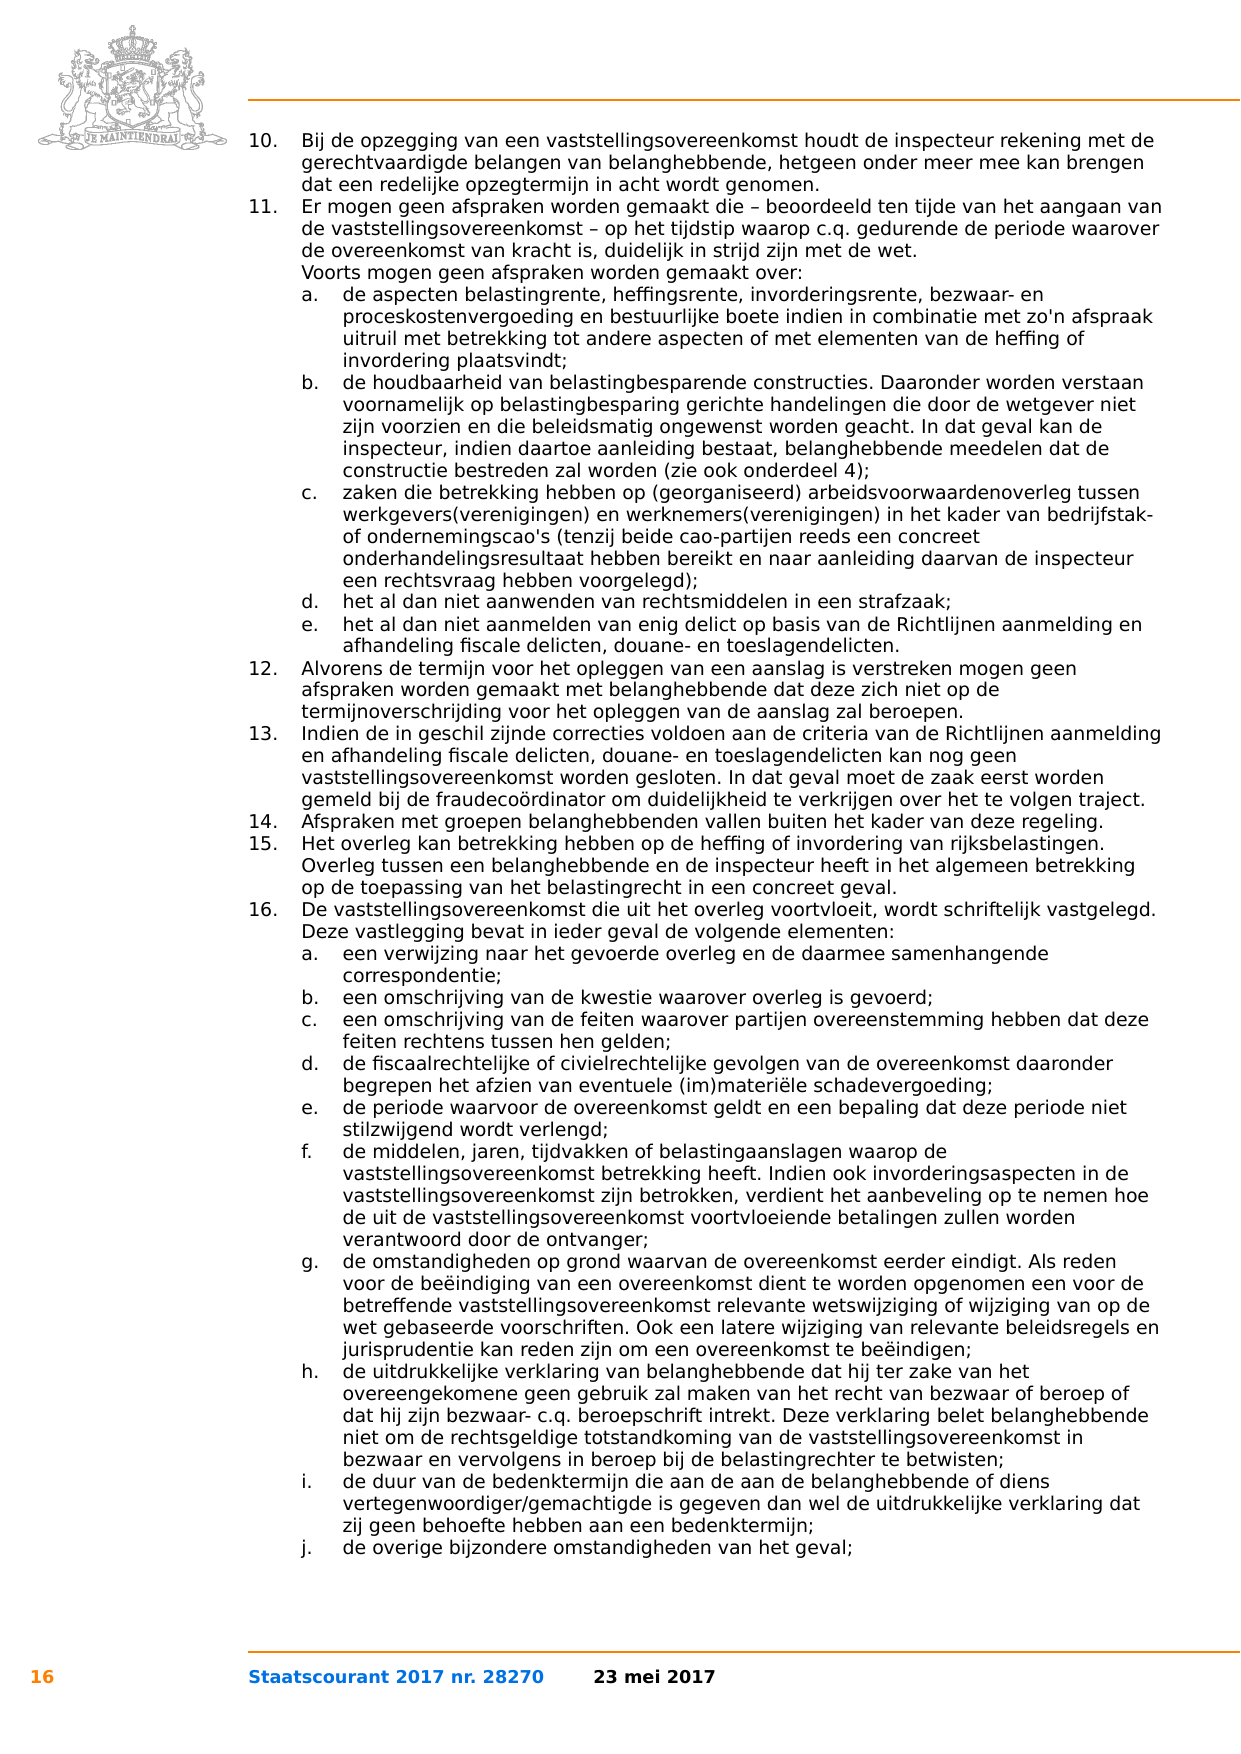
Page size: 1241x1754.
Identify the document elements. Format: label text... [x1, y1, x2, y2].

text 16. De vaststellingsovereenkomst die uit het overleg voortvloeit, wordt schriftelijk vastgelegd. Deze vastlegging bevat in ieder geval de volgende elementen: [248, 899, 1163, 943]
text e. het al dan niet aanmelden van enig delict op basis van de Richtlijnen aanmelding en afhandeling fiscale delicten, douane- en toeslagendelicten. [301, 613, 1163, 657]
text 13. Indien de in geschil zijnde correcties voldoen aan de criteria van de Richtlijnen aanmelding en afhandeling fiscale delicten, douane- en toeslagendelicten kan nog geen vaststellingsovereenkomst worden gesloten. In dat geval moet de zaak eerst worden gemeld bij de fraudecoördinator om duidelijkheid te verkrijgen over het te volgen traject. [248, 723, 1163, 811]
text 11. Er mogen geen afspraken worden gemaakt die – beoordeeld ten tijde van het aangaan van de vaststellingsovereenkomst – op het tijdstip waarop c.q. gedurende de periode waarover de overeenkomst van kracht is, duidelijk in strijd zijn met de wet. [248, 196, 1163, 262]
text a. een verwijzing naar het gevoerde overleg en de daarmee samenhangende correspondentie; [301, 943, 1163, 987]
text a. de aspecten belastingrente, heffingsrente, invorderingsrente, bezwaar- en proceskostenvergoeding en bestuurlijke boete indien in combinatie met zo'n afspraak uitruil met betrekking tot andere aspecten of met elementen van de heffing of invordering plaatsvindt; [301, 284, 1163, 372]
text 15. Het overleg kan betrekking hebben op de heffing of invordering van rijksbelastingen. Overleg tussen een belanghebbende en de inspecteur heeft in het algemeen betrekking op de toepassing van het belastingrecht in een concreet geval. [248, 833, 1163, 899]
text c. een omschrijving van de feiten waarover partijen overeenstemming hebben dat deze feiten rechtens tussen hen gelden; [301, 1009, 1163, 1053]
text h. de uitdrukkelijke verklaring van belanghebbende dat hij ter zake van het overeengekomene geen gebruik zal maken van het recht van bezwaar of beroep of dat hij zijn bezwaar- c.q. beroepschrift intrekt. Deze verklaring belet belanghebbende niet om de rechtsgeldige totstandkoming van de vaststellingsovereenkomst in bezwaar en vervolgens in beroep bij de belastingrechter te betwisten; [301, 1361, 1163, 1471]
text 14. Afspraken met groepen belanghebbenden vallen buiten het kader van deze regeling. [248, 811, 1163, 833]
text d. het al dan niet aanwenden van rechtsmiddelen in een strafzaak; [301, 591, 1163, 613]
text Voorts mogen geen afspraken worden gemaakt over: [301, 262, 1163, 284]
text d. de fiscaalrechtelijke of civielrechtelijke gevolgen van de overeenkomst daaronder begrepen het afzien van eventuele (im)materiële schadevergoeding; [301, 1053, 1163, 1097]
text 10. Bij de opzegging van een vaststellingsovereenkomst houdt de inspecteur rekening met de gerechtvaardigde belangen van belanghebbende, hetgeen onder meer mee kan brengen dat een redelijke opzegtermijn in acht wordt genomen. [248, 130, 1163, 196]
text b. een omschrijving van de kwestie waarover overleg is gevoerd; [301, 987, 1163, 1009]
text c. zaken die betrekking hebben op (georganiseerd) arbeidsvoorwaardenoverleg tussen werkgevers(verenigingen) en werknemers(verenigingen) in het kader van bedrijfstak- of ondernemingscao's (tenzij beide cao-partijen reeds een concreet onderhandelingsresultaat hebben bereikt en naar aanleiding daarvan de inspecteur een rechtsvraag hebben voorgelegd); [301, 482, 1163, 591]
text g. de omstandigheden op grond waarvan de overeenkomst eerder eindigt. Als reden voor de beëindiging van een overeenkomst dient te worden opgenomen een voor de betreffende vaststellingsovereenkomst relevante wetswijziging of wijziging van op de wet gebaseerde voorschriften. Ook een latere wijziging van relevante beleidsregels en jurisprudentie kan reden zijn om een overeenkomst te beëindigen; [301, 1251, 1163, 1361]
text i. de duur van de bedenktermijn die aan de aan de belanghebbende of diens vertegenwoordiger/gemachtigde is gegeven dan wel de uitdrukkelijke verklaring dat zij geen behoefte hebben aan een bedenktermijn; [301, 1471, 1163, 1537]
text b. de houdbaarheid van belastingbesparende constructies. Daaronder worden verstaan voornamelijk op belastingbesparing gerichte handelingen die door de wetgever niet zijn voorzien en die beleidsmatig ongewenst worden geacht. In dat geval kan de inspecteur, indien daartoe aanleiding bestaat, belanghebbende meedelen dat de constructie bestreden zal worden (zie ook onderdeel 4); [301, 372, 1163, 482]
text j. de overige bijzondere omstandigheden van het geval; [301, 1537, 1163, 1558]
picture [38, 25, 227, 150]
text f. de middelen, jaren, tijdvakken of belastingaanslagen waarop de vaststellingsovereenkomst betrekking heeft. Indien ook invorderingsaspecten in de vaststellingsovereenkomst zijn betrokken, verdient het aanbeveling op te nemen hoe de uit de vaststellingsovereenkomst voortvloeiende betalingen zullen worden verantwoord door de ontvanger; [301, 1141, 1163, 1251]
text e. de periode waarvoor de overeenkomst geldt en een bepaling dat deze periode niet stilzwijgend wordt verlengd; [301, 1097, 1163, 1141]
text 12. Alvorens de termijn voor het opleggen van een aanslag is verstreken mogen geen afspraken worden gemaakt met belanghebbende dat deze zich niet op de termijnoverschrijding voor het opleggen van de aanslag zal beroepen. [248, 657, 1163, 723]
